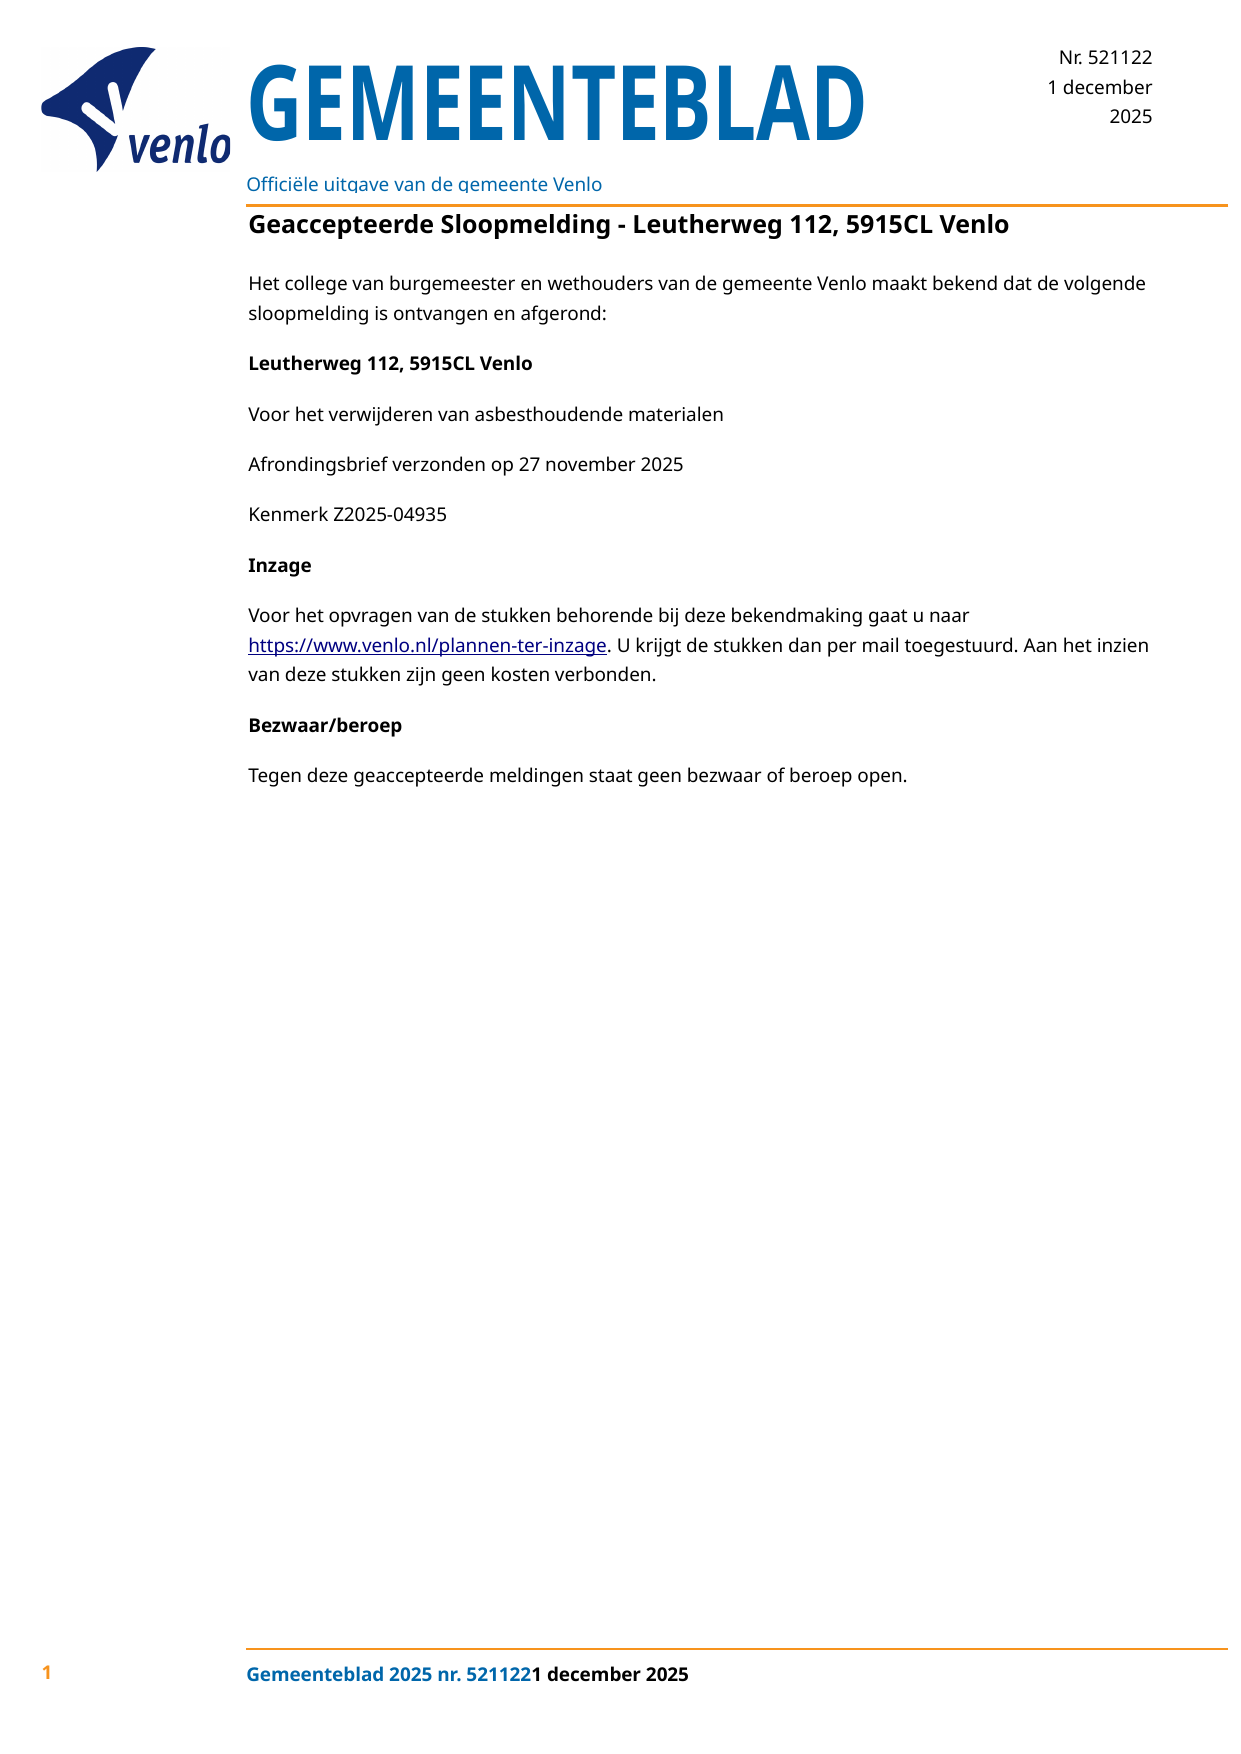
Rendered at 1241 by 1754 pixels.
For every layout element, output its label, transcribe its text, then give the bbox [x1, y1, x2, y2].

text Geaccepteerde Sloopmelding - Leutherweg 112, 5915CL Venlo [248, 207, 1152, 241]
text Kenmerk Z2025-04935 [248, 502, 1152, 527]
text Bezwaar/beroep [248, 712, 1152, 738]
picture [41, 47, 231, 172]
text Voor het opvragen van de stukken behorende bij deze bekendmaking gaat u naar https://www.venlo.nl/plannen-ter-inzage. U krijgt de stukken dan per mail toegestuurd. Aan het inzien van deze stukken zijn geen kosten verbonden. [248, 602, 1152, 687]
text Tegen deze geaccepteerde meldingen staat geen bezwaar of beroep open. [248, 762, 1152, 788]
text Voor het verwijderen van asbesthoudende materialen [248, 401, 1152, 426]
text Leutherweg 112, 5915CL Venlo [248, 350, 1152, 376]
text Afrondingsbrief verzonden op 27 november 2025 [248, 451, 1152, 477]
text Inzage [248, 552, 1152, 578]
text Het college van burgemeester en wethouders van de gemeente Venlo maakt bekend dat de volgende sloopmelding is ontvangen en afgerond: [248, 270, 1152, 326]
